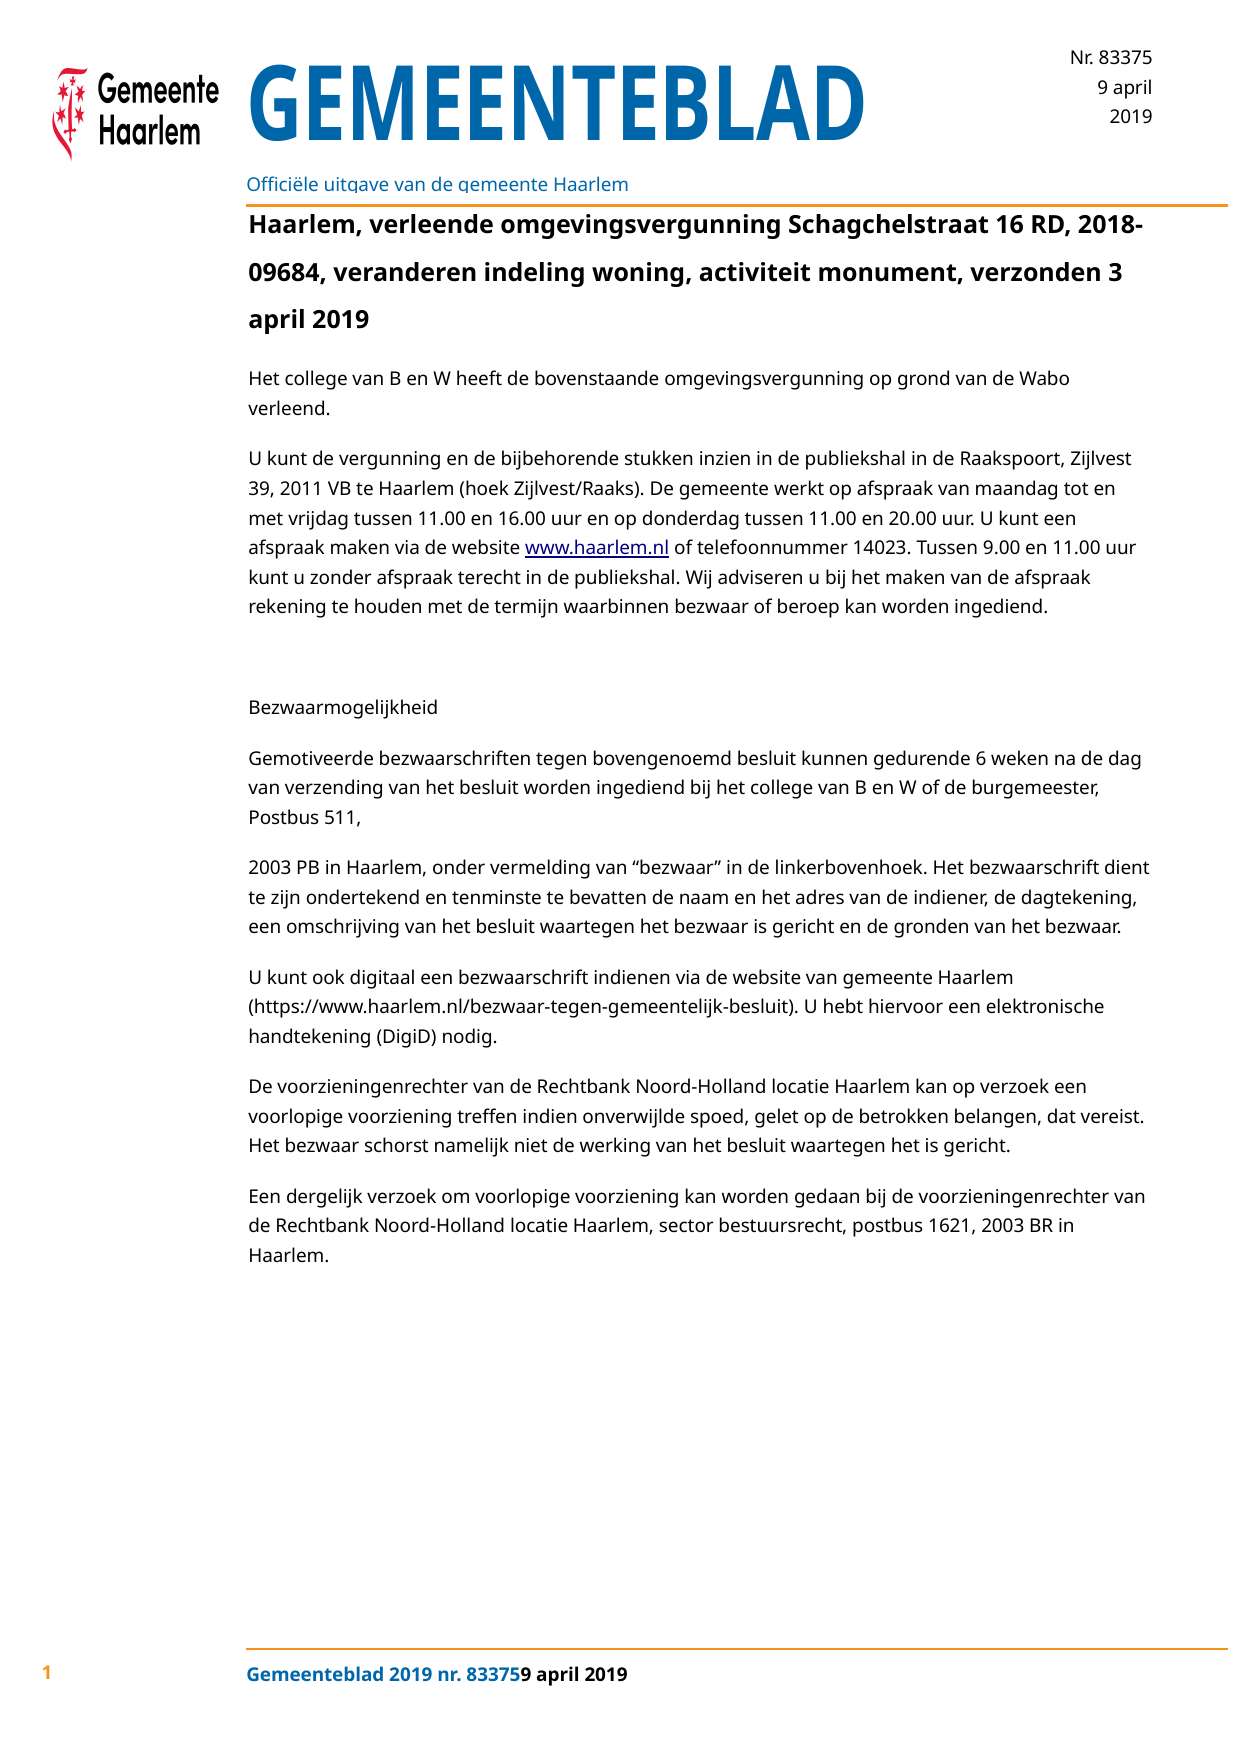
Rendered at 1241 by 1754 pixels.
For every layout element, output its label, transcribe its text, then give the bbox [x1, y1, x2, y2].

text Bezwaarmogelijkheid [248, 694, 1152, 720]
text Gemotiveerde bezwaarschriften tegen bovengenoemd besluit kunnen gedurende 6 weken na de dag van verzending van het besluit worden ingediend bij het college van B en W of de burgemeester, Postbus 511, [248, 745, 1152, 829]
text De voorzieningenrechter van de Rechtbank Noord-Holland locatie Haarlem kan op verzoek een voorlopige voorziening treffen indien onverwijlde spoed, gelet op de betrokken belangen, dat vereist. Het bezwaar schorst namelijk niet de werking van het besluit waartegen het is gericht. [248, 1073, 1152, 1158]
text U kunt ook digitaal een bezwaarschrift indienen via de website van gemeente Haarlem (https://www.haarlem.nl/bezwaar-tegen-gemeentelijk-besluit). U hebt hiervoor een elektronische handtekening (DigiD) nodig. [248, 964, 1152, 1049]
text 2003 PB in Haarlem, onder vermelding van “bezwaar” in de linkerbovenhoek. Het bezwaarschrift dient te zijn ondertekend en tenminste te bevatten de naam en het adres van de indiener, de dagtekening, een omschrijving van het besluit waartegen het bezwaar is gericht en de gronden van het bezwaar. [248, 854, 1152, 939]
text Haarlem, verleende omgevingsvergunning Schagchelstraat 16 RD, 2018-09684, veranderen indeling woning, activiteit monument, verzonden 3 april 2019 [248, 207, 1152, 336]
text Een dergelijk verzoek om voorlopige voorziening kan worden gedaan bij de voorzieningenrechter van de Rechtbank Noord-Holland locatie Haarlem, sector bestuursrecht, postbus 1621, 2003 BR in Haarlem. [248, 1183, 1152, 1268]
text U kunt de vergunning en de bijbehorende stukken inzien in de publiekshal in de Raakspoort, Zijlvest 39, 2011 VB te Haarlem (hoek Zijlvest/Raaks). De gemeente werkt op afspraak van maandag tot en met vrijdag tussen 11.00 en 16.00 uur en op donderdag tussen 11.00 en 20.00 uur. U kunt een afspraak maken via de website www.haarlem.nl of telefoonnummer 14023. Tussen 9.00 en 11.00 uur kunt u zonder afspraak terecht in de publiekshal. Wij adviseren u bij het maken van de afspraak rekening te houden met de termijn waarbinnen bezwaar of beroep kan worden ingediend. [248, 446, 1152, 619]
text Het college van B en W heeft de bovenstaande omgevingsvergunning op grond van de Wabo verleend. [248, 366, 1152, 421]
picture [41, 47, 231, 172]
